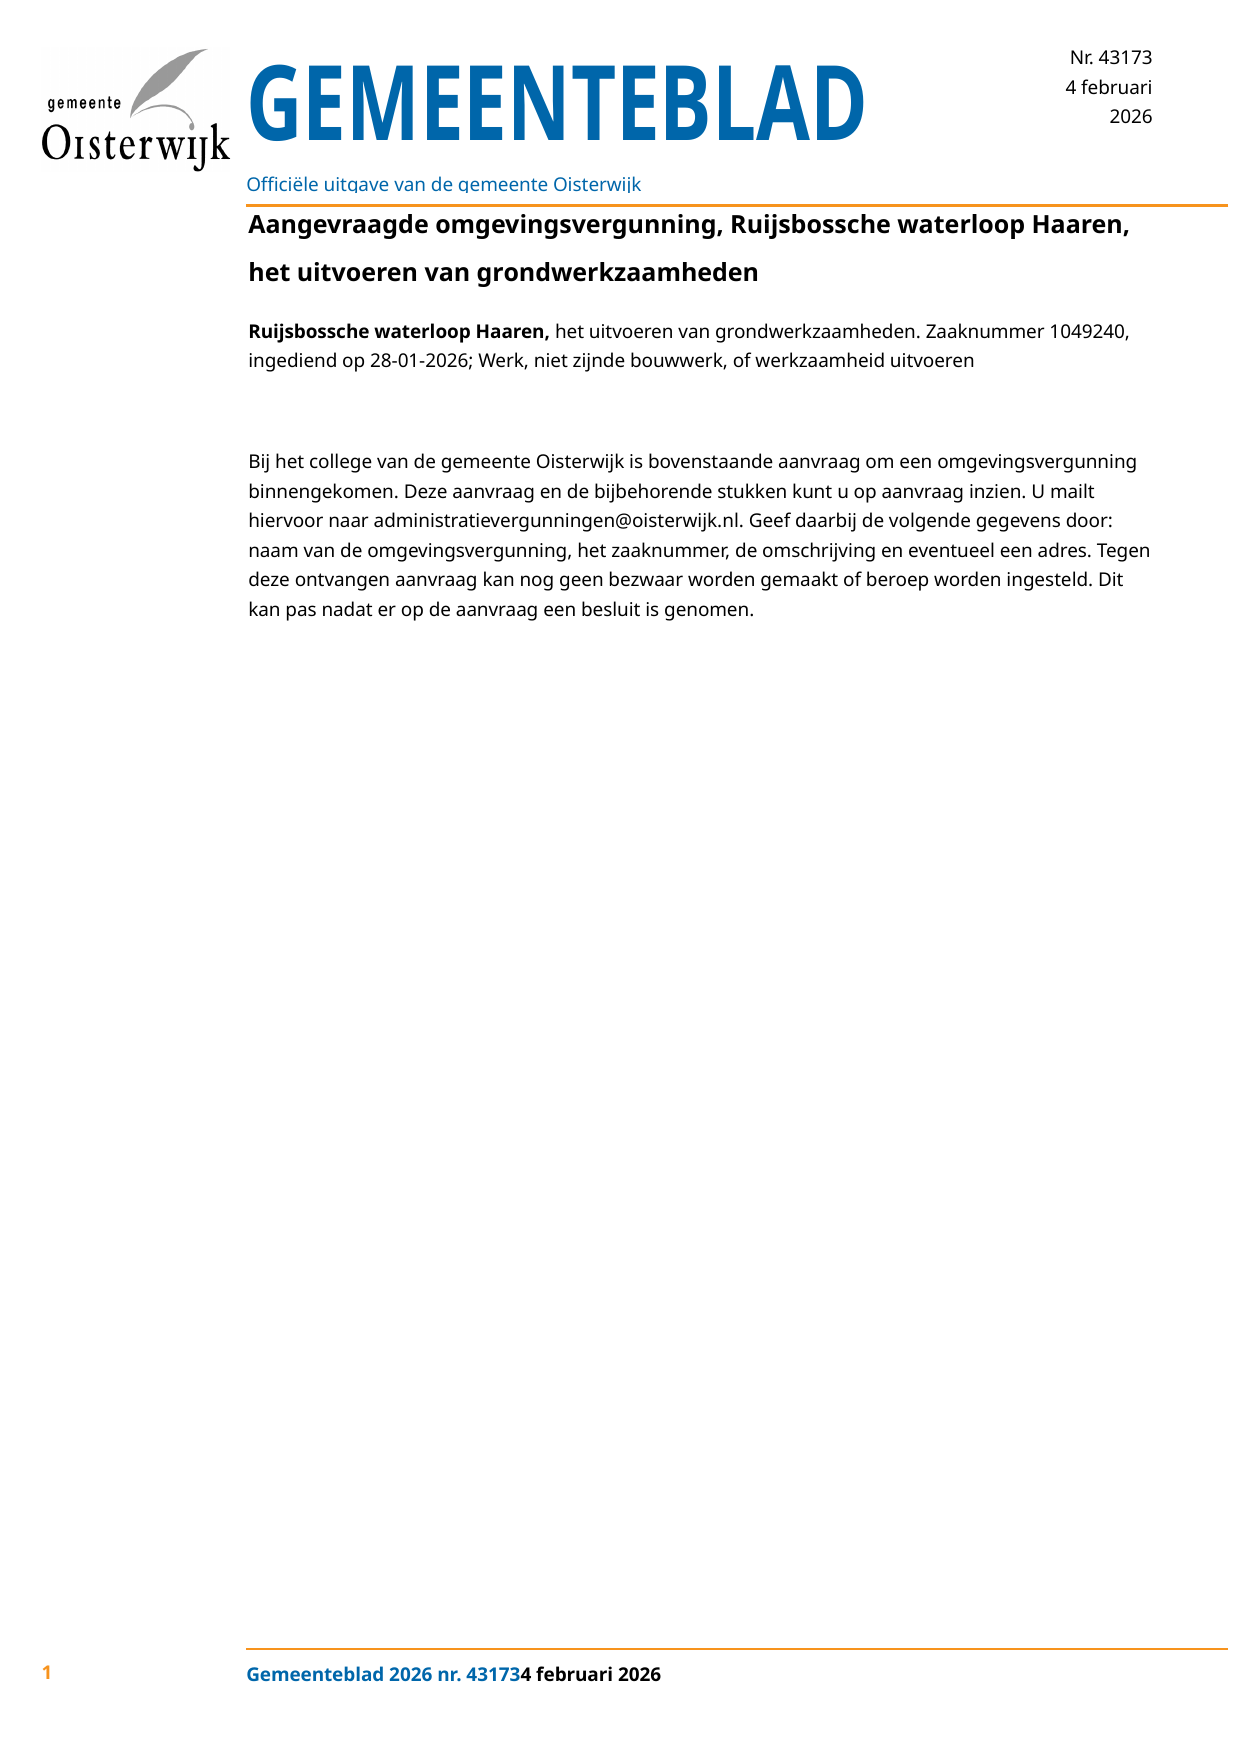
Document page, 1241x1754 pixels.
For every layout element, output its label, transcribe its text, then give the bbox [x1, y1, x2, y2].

text Ruijsbossche waterloop Haaren, het uitvoeren van grondwerkzaamheden. Zaaknummer 1049240, ingediend op 28-01-2026; Werk, niet zijnde bouwwerk, of werkzaamheid uitvoeren [248, 318, 1152, 373]
text Bij het college van de gemeente Oisterwijk is bovenstaande aanvraag om een omgevingsvergunning binnengekomen. Deze aanvraag en de bijbehorende stukken kunt u op aanvraag inzien. U mailt hiervoor naar administratievergunningen@oisterwijk.nl. Geef daarbij de volgende gegevens door: naam van de omgevingsvergunning, het zaaknummer, de omschrijving en eventueel een adres. Tegen deze ontvangen aanvraag kan nog geen bezwaar worden gemaakt of beroep worden ingesteld. Dit kan pas nadat er op de aanvraag een besluit is genomen. [248, 448, 1152, 622]
text Aangevraagde omgevingsvergunning, Ruijsbossche waterloop Haaren, het uitvoeren van grondwerkzaamheden [248, 207, 1152, 288]
picture [41, 47, 231, 172]
